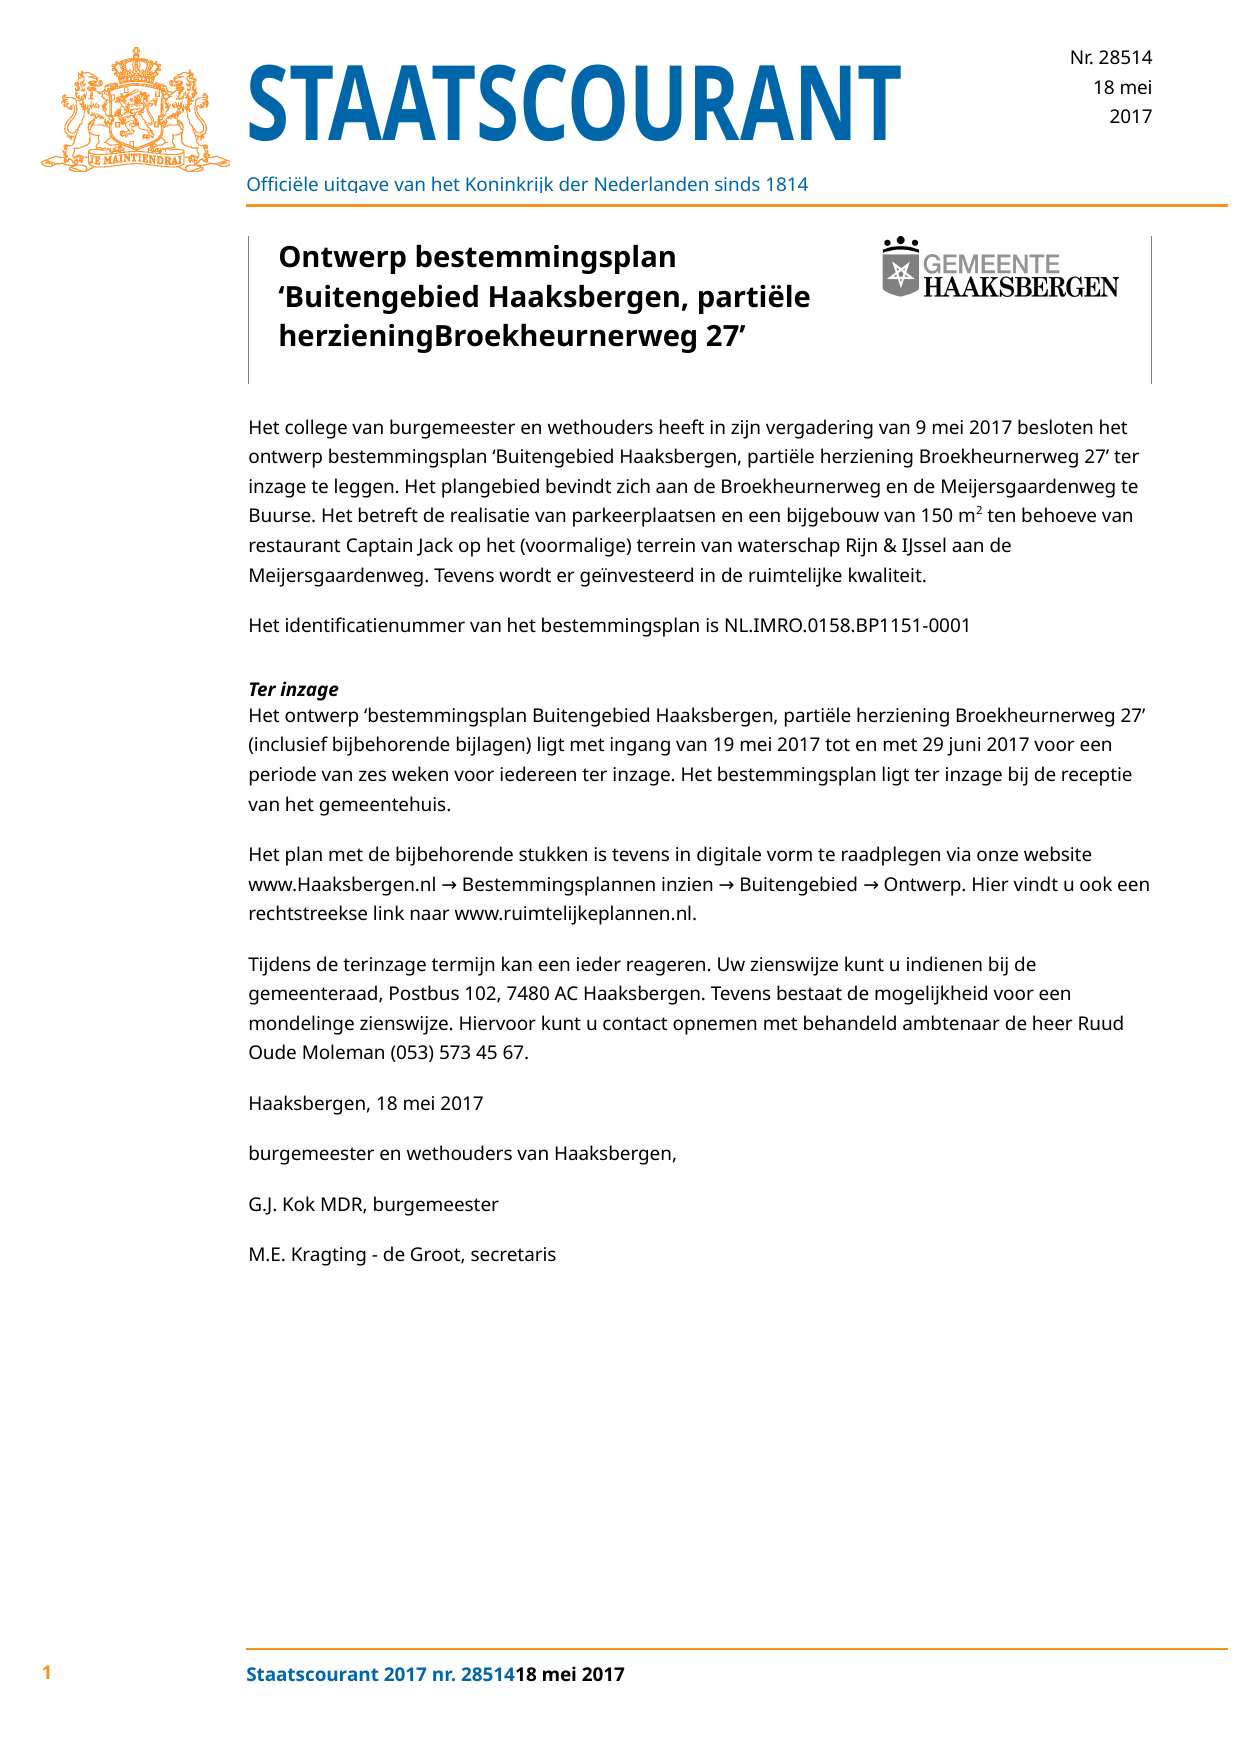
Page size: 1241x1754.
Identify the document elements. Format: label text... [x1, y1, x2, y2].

text M.E. Kragting - de Groot, secretaris [248, 1241, 1152, 1267]
text Het ontwerp ‘bestemmingsplan Buitengebied Haaksbergen, partiële herziening Broekheurnerweg 27’ (inclusief bijbehorende bijlagen) ligt met ingang van 19 mei 2017 tot en met 29 juni 2017 voor een periode van zes weken voor iedereen ter inzage. Het bestemmingsplan ligt ter inzage bij de receptie van het gemeentehuis. [248, 702, 1152, 816]
text Tijdens de terinzage termijn kan een ieder reageren. Uw zienswijze kunt u indienen bij de gemeenteraad, Postbus 102, 7480 AC Haaksbergen. Tevens bestaat de mogelijkheid voor een mondelinge zienswijze. Hiervoor kunt u contact opnemen met behandeld ambtenaar de heer Ruud Oude Moleman (053) 573 45 67. [248, 951, 1152, 1065]
picture [41, 47, 231, 172]
text Ter inzage [248, 676, 1152, 702]
text burgemeester en wethouders van Haaksbergen, [248, 1140, 1152, 1166]
table_header [850, 236, 1151, 384]
text Haaksbergen, 18 mei 2017 [248, 1090, 1152, 1116]
picture [882, 236, 1119, 297]
table_header Ontwerp bestemmingsplan ‘Buitengebied Haaksbergen, partiële herzieningBroekheurnerweg 27’ [249, 236, 850, 384]
text Het identificatienummer van het bestemmingsplan is NL.IMRO.0158.BP1151-0001 [248, 612, 1152, 638]
text G.J. Kok MDR, burgemeester [248, 1191, 1152, 1216]
text Het plan met de bijbehorende stukken is tevens in digitale vorm te raadplegen via onze website www.Haaksbergen.nl → Bestemmingsplannen inzien → Buitengebied → Ontwerp. Hier vindt u ook een rechtstreekse link naar www.ruimtelijkeplannen.nl. [248, 841, 1152, 926]
text Het college van burgemeester en wethouders heeft in zijn vergadering van 9 mei 2017 besloten het ontwerp bestemmingsplan ‘Buitengebied Haaksbergen, partiële herziening Broekheurnerweg 27’ ter inzage te leggen. Het plangebied bevindt zich aan de Broekheurnerweg en de Meijersgaardenweg te Buurse. Het betreft de realisatie van parkeerplaatsen en een bijgebouw van 150 m2 ten behoeve van restaurant Captain Jack op het (voormalige) terrein van waterschap Rijn & IJssel aan de Meijersgaardenweg. Tevens wordt er geïnvesteerd in de ruimtelijke kwaliteit. [248, 414, 1152, 588]
